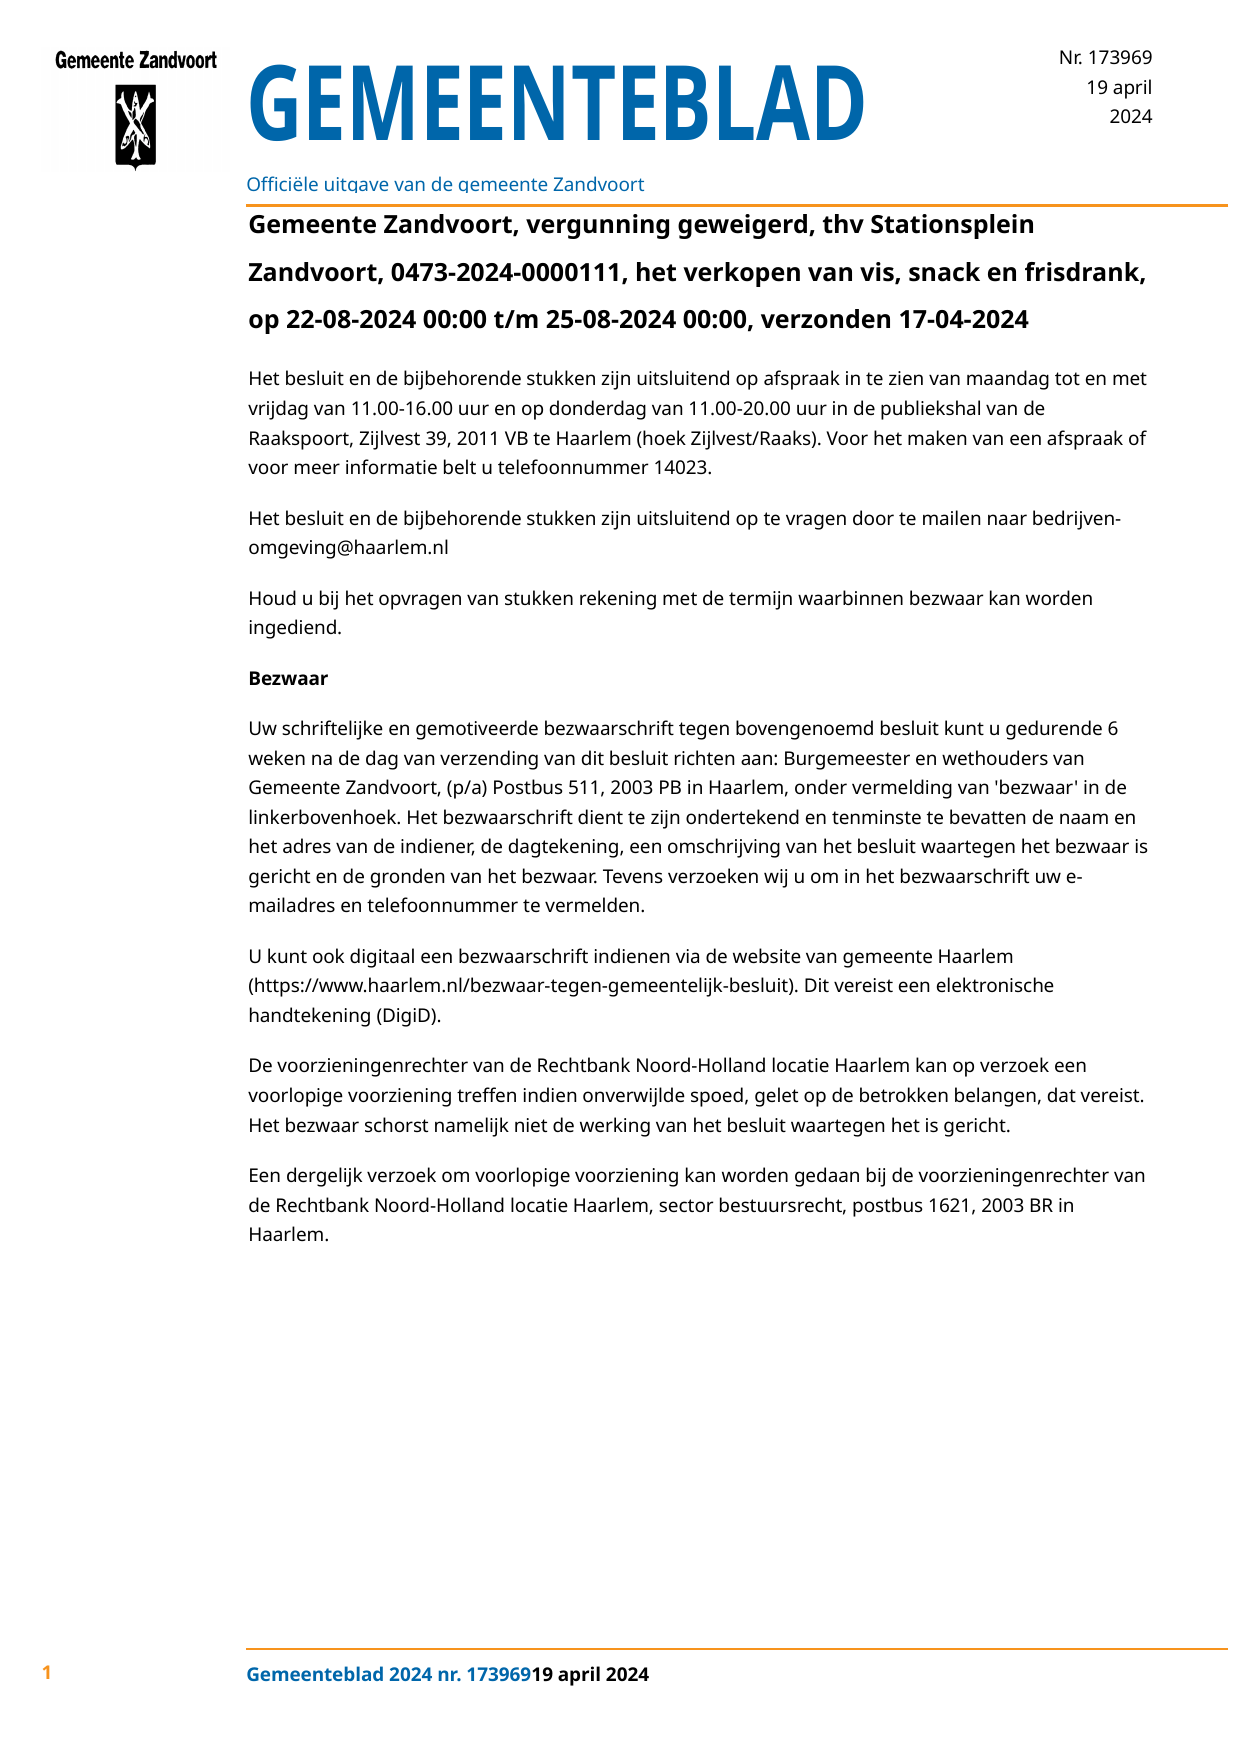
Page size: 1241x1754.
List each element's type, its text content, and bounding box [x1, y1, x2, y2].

text Gemeente Zandvoort, vergunning geweigerd, thv Stationsplein Zandvoort, 0473-2024-0000111, het verkopen van vis, snack en frisdrank, op 22-08-2024 00:00 t/m 25-08-2024 00:00, verzonden 17-04-2024 [248, 207, 1152, 336]
text Uw schriftelijke en gemotiveerde bezwaarschrift tegen bovengenoemd besluit kunt u gedurende 6 weken na de dag van verzending van dit besluit richten aan: Burgemeester en wethouders van Gemeente Zandvoort, (p/a) Postbus 511, 2003 PB in Haarlem, onder vermelding van 'bezwaar' in de linkerbovenhoek. Het bezwaarschrift dient te zijn ondertekend en tenminste te bevatten de naam en het adres van de indiener, de dagtekening, een omschrijving van het besluit waartegen het bezwaar is gericht en de gronden van het bezwaar. Tevens verzoeken wij u om in het bezwaarschrift uw e-mailadres en telefoonnummer te vermelden. [248, 715, 1152, 918]
text Een dergelijk verzoek om voorlopige voorziening kan worden gedaan bij de voorzieningenrechter van de Rechtbank Noord-Holland locatie Haarlem, sector bestuursrecht, postbus 1621, 2003 BR in Haarlem. [248, 1162, 1152, 1247]
picture [41, 47, 231, 172]
text De voorzieningenrechter van de Rechtbank Noord-Holland locatie Haarlem kan op verzoek een voorlopige voorziening treffen indien onverwijlde spoed, gelet op de betrokken belangen, dat vereist. Het bezwaar schorst namelijk niet de werking van het besluit waartegen het is gericht. [248, 1053, 1152, 1137]
text U kunt ook digitaal een bezwaarschrift indienen via de website van gemeente Haarlem (https://www.haarlem.nl/bezwaar-tegen-gemeentelijk-besluit). Dit vereist een elektronische handtekening (DigiD). [248, 943, 1152, 1028]
text Bezwaar [248, 665, 1152, 690]
text Het besluit en de bijbehorende stukken zijn uitsluitend op te vragen door te mailen naar bedrijven-omgeving@haarlem.nl [248, 505, 1152, 560]
text Het besluit en de bijbehorende stukken zijn uitsluitend op afspraak in te zien van maandag tot en met vrijdag van 11.00-16.00 uur en op donderdag van 11.00-20.00 uur in de publiekshal van de Raakspoort, Zijlvest 39, 2011 VB te Haarlem (hoek Zijlvest/Raaks). Voor het maken van een afspraak of voor meer informatie belt u telefoonnummer 14023. [248, 366, 1152, 480]
text Houd u bij het opvragen van stukken rekening met de termijn waarbinnen bezwaar kan worden ingediend. [248, 585, 1152, 640]
